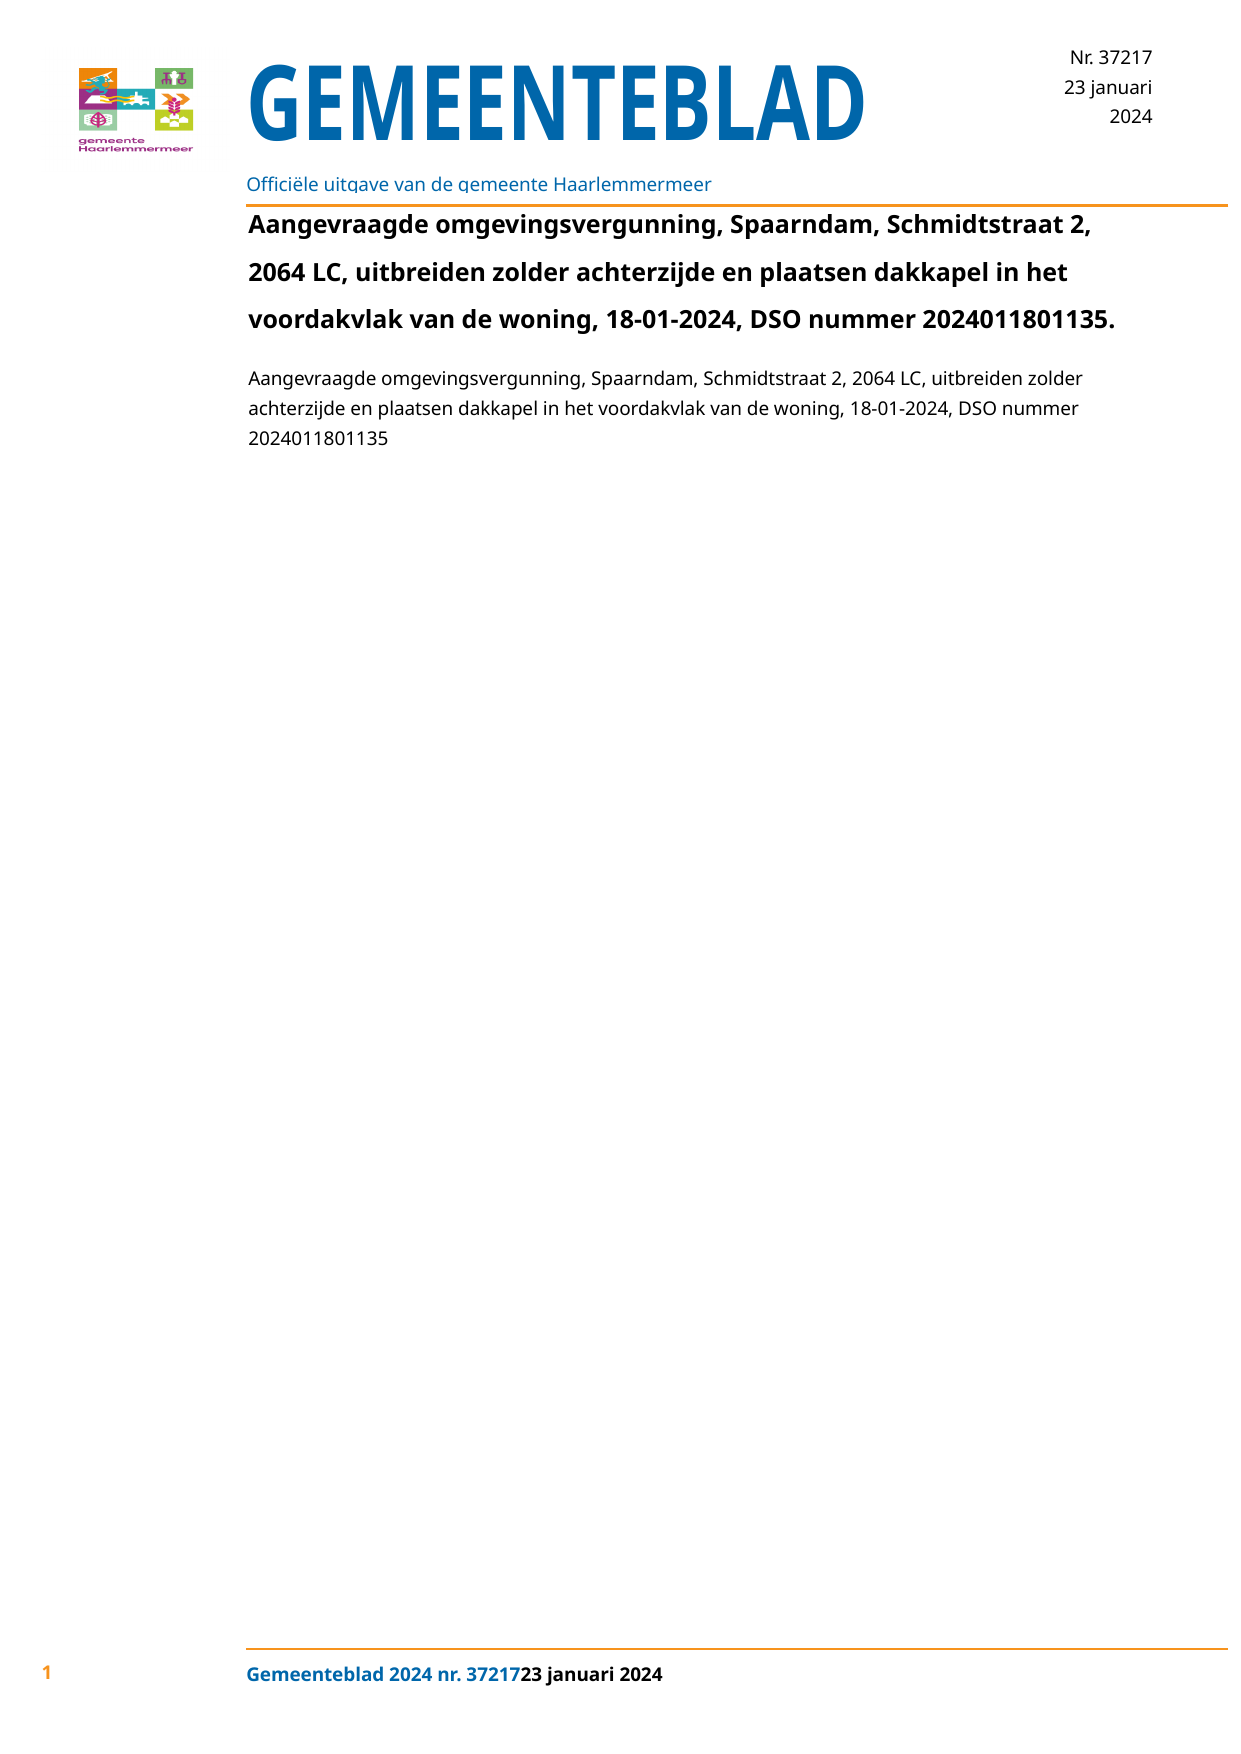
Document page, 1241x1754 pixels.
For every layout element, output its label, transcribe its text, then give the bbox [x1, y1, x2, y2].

text Aangevraagde omgevingsvergunning, Spaarndam, Schmidtstraat 2, 2064 LC, uitbreiden zolder achterzijde en plaatsen dakkapel in het voordakvlak van de woning, 18-01-2024, DSO nummer 2024011801135 [248, 366, 1152, 450]
text Aangevraagde omgevingsvergunning, Spaarndam, Schmidtstraat 2, 2064 LC, uitbreiden zolder achterzijde en plaatsen dakkapel in het voordakvlak van de woning, 18-01-2024, DSO nummer 2024011801135. [248, 207, 1152, 336]
picture [41, 47, 231, 172]
